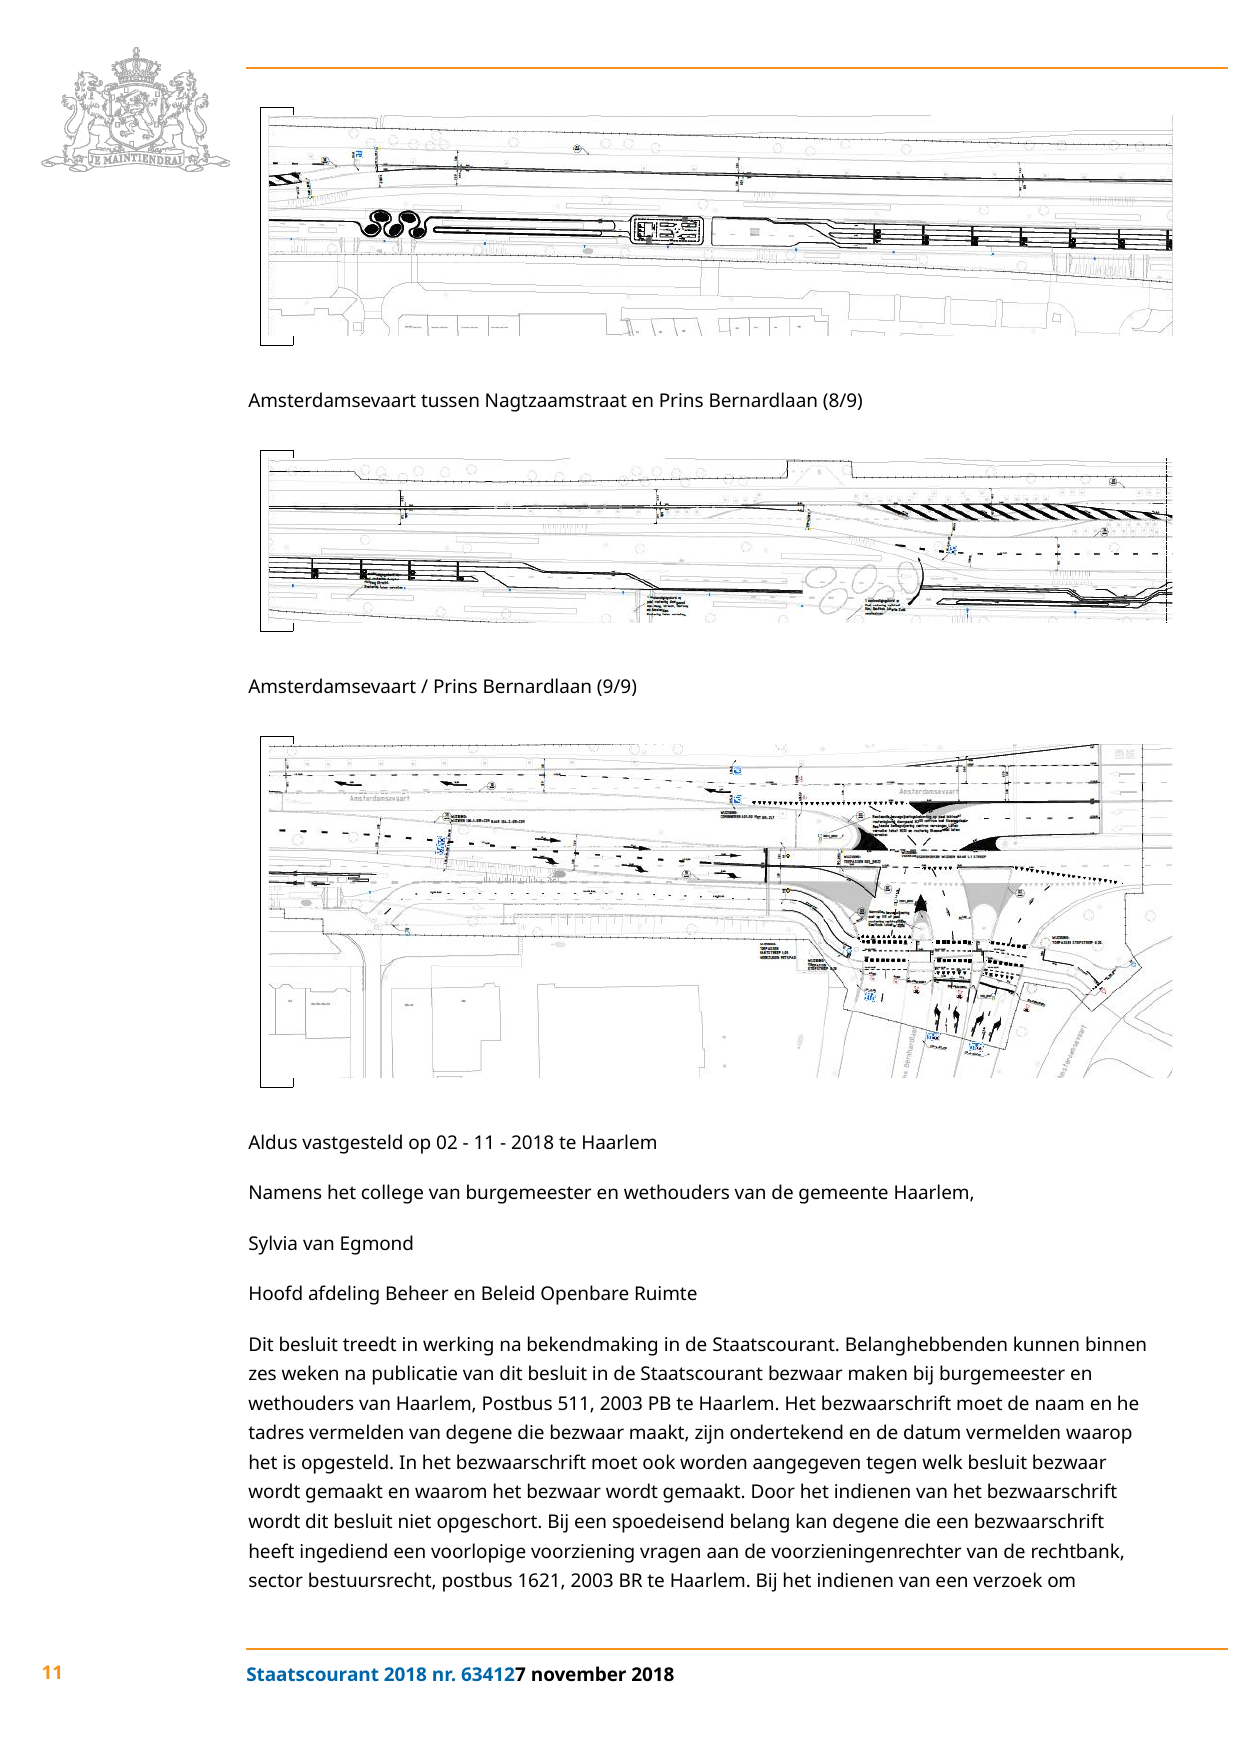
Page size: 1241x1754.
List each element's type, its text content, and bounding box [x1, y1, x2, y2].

picture [268, 744, 1173, 1078]
picture [268, 458, 1173, 623]
text Namens het college van burgemeester en wethouders van de gemeente Haarlem, [248, 1179, 1152, 1205]
text Amsterdamsevaart / Prins Bernardlaan (9/9) [248, 673, 1152, 699]
picture [268, 115, 1173, 336]
text Amsterdamsevaart tussen Nagtzaamstraat en Prins Bernardlaan (8/9) [248, 387, 1152, 413]
picture [41, 47, 231, 172]
text Aldus vastgesteld op 02 - 11 - 2018 te Haarlem [248, 1129, 1152, 1155]
text Dit besluit treedt in werking na bekendmaking in de Staatscourant. Belanghebbenden kunnen binnen zes weken na publicatie van dit besluit in de Staatscourant bezwaar maken bij burgemeester en wethouders van Haarlem, Postbus 511, 2003 PB te Haarlem. Het bezwaarschrift moet de naam en he tadres vermelden van degene die bezwaar maakt, zijn ondertekend en de datum vermelden waarop het is opgesteld. In het bezwaarschrift moet ook worden aangegeven tegen welk besluit bezwaar wordt gemaakt en waarom het bezwaar wordt gemaakt. Door het indienen van het bezwaarschrift wordt dit besluit niet opgeschort. Bij een spoedeisend belang kan degene die een bezwaarschrift heeft ingediend een voorlopige voorziening vragen aan de voorzieningenrechter van de rechtbank, sector bestuursrecht, postbus 1621, 2003 BR te Haarlem. Bij het indienen van een verzoek om [248, 1331, 1152, 1593]
text Sylvia van Egmond [248, 1230, 1152, 1256]
text Hoofd afdeling Beheer en Beleid Openbare Ruimte [248, 1280, 1152, 1306]
